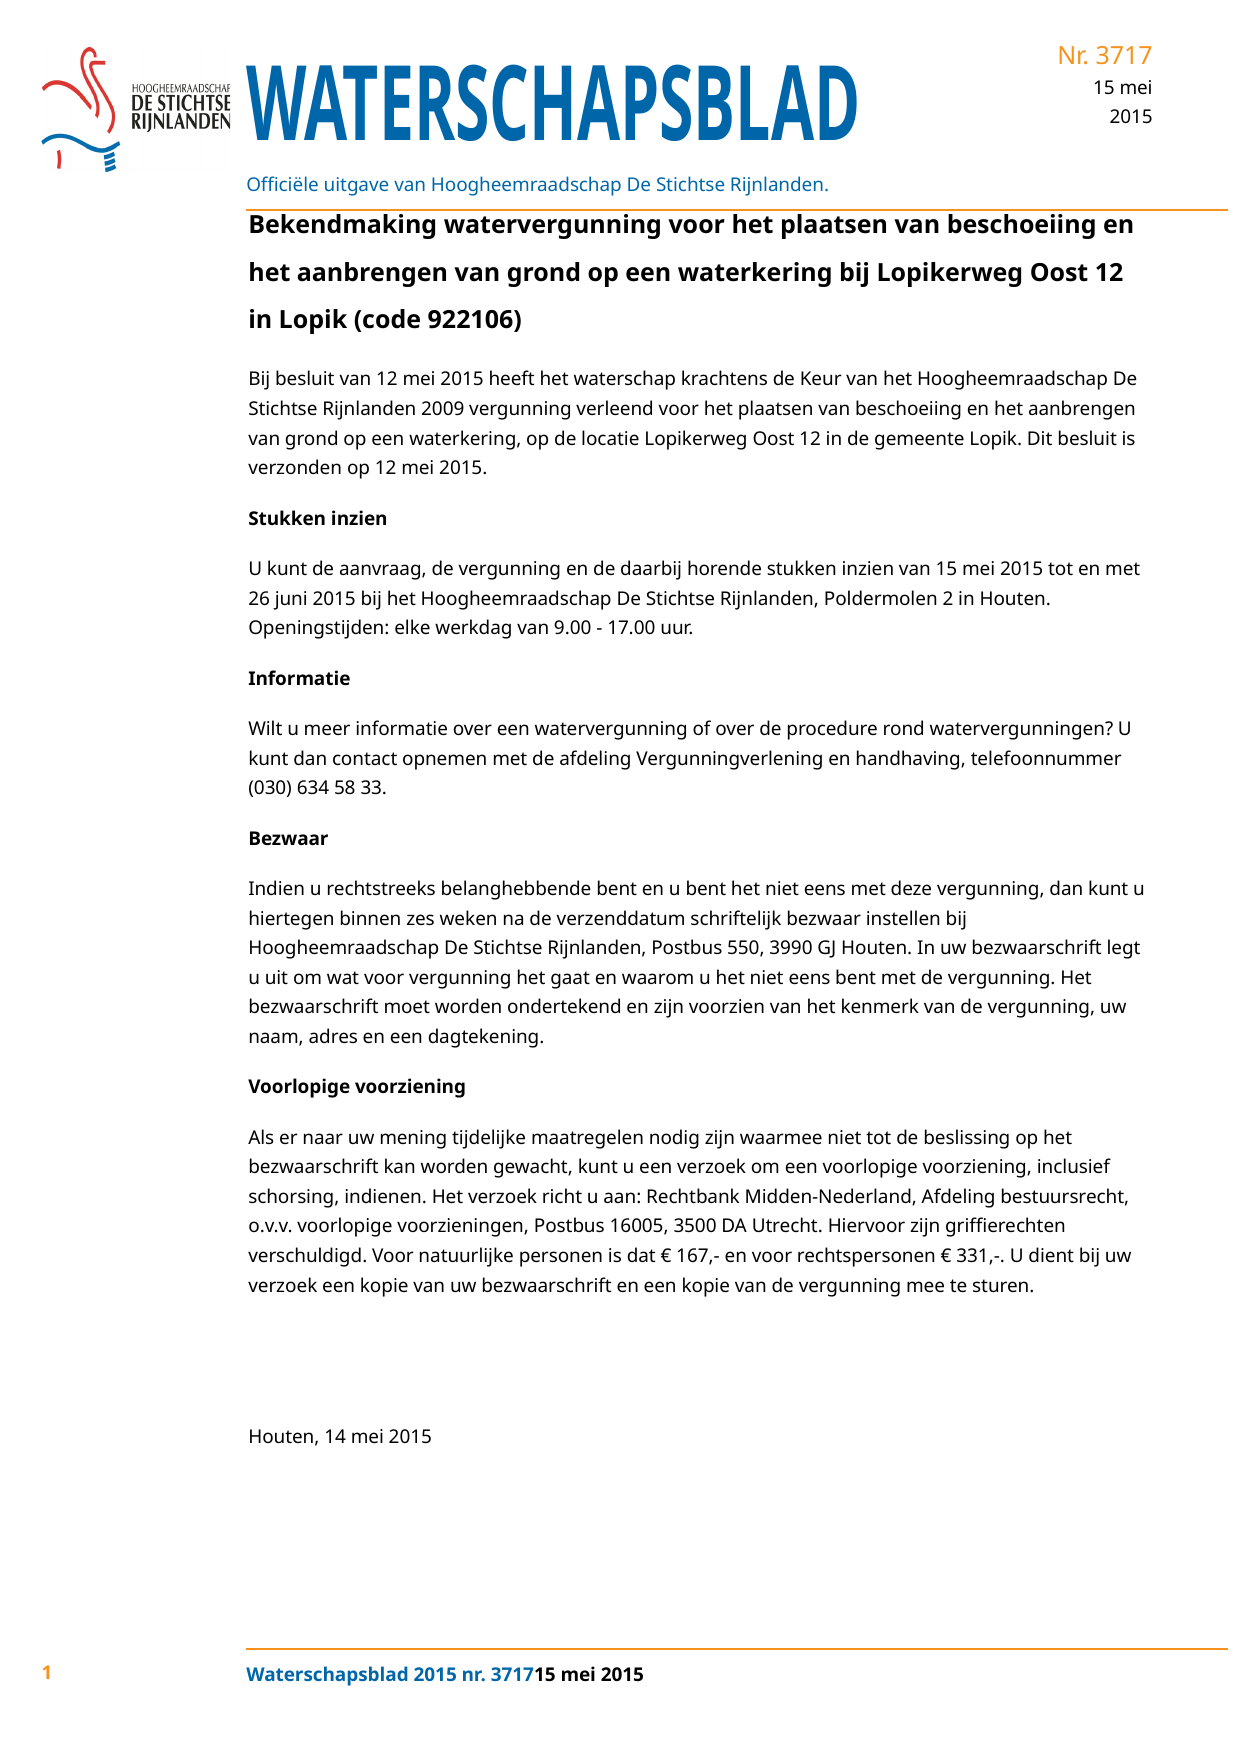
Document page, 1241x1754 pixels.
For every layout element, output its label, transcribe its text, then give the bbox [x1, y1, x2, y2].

text Informatie [248, 665, 1152, 690]
text Bekendmaking watervergunning voor het plaatsen van beschoeiing en het aanbrengen van grond op een waterkering bij Lopikerweg Oost 12 in Lopik (code 922106) [248, 211, 1152, 336]
text Houten, 14 mei 2015 [248, 1423, 1152, 1449]
text Bij besluit van 12 mei 2015 heeft het waterschap krachtens de Keur van het Hoogheemraadschap De Stichtse Rijnlanden 2009 vergunning verleend voor het plaatsen van beschoeiing en het aanbrengen van grond op een waterkering, op de locatie Lopikerweg Oost 12 in de gemeente Lopik. Dit besluit is verzonden op 12 mei 2015. [248, 366, 1152, 480]
text Als er naar uw mening tijdelijke maatregelen nodig zijn waarmee niet tot de beslissing op het bezwaarschrift kan worden gewacht, kunt u een verzoek om een voorlopige voorziening, inclusief schorsing, indienen. Het verzoek richt u aan: Rechtbank Midden-Nederland, Afdeling bestuursrecht, o.v.v. voorlopige voorzieningen, Postbus 16005, 3500 DA Utrecht. Hiervoor zijn griffierechten verschuldigd. Voor natuurlijke personen is dat € 167,- en voor rechtspersonen € 331,-. U dient bij uw verzoek een kopie van uw bezwaarschrift en een kopie van de vergunning mee te sturen. [248, 1124, 1152, 1297]
text Bezwaar [248, 825, 1152, 850]
text Wilt u meer informatie over een watervergunning of over de procedure rond watervergunningen? U kunt dan contact opnemen met de afdeling Vergunningverlening en handhaving, telefoonnummer (030) 634 58 33. [248, 715, 1152, 800]
text U kunt de aanvraag, de vergunning en de daarbij horende stukken inzien van 15 mei 2015 tot en met 26 juni 2015 bij het Hoogheemraadschap De Stichtse Rijnlanden, Poldermolen 2 in Houten. Openingstijden: elke werkdag van 9.00 - 17.00 uur. [248, 555, 1152, 640]
text Voorlopige voorziening [248, 1073, 1152, 1099]
picture [41, 47, 231, 172]
text Indien u rechtstreeks belanghebbende bent en u bent het niet eens met deze vergunning, dan kunt u hiertegen binnen zes weken na de verzenddatum schriftelijk bezwaar instellen bij Hoogheemraadschap De Stichtse Rijnlanden, Postbus 550, 3990 GJ Houten. In uw bezwaarschrift legt u uit om wat voor vergunning het gaat en waarom u het niet eens bent met de vergunning. Het bezwaarschrift moet worden ondertekend en zijn voorzien van het kenmerk van de vergunning, uw naam, adres en een dagtekening. [248, 875, 1152, 1049]
text Stukken inzien [248, 505, 1152, 530]
